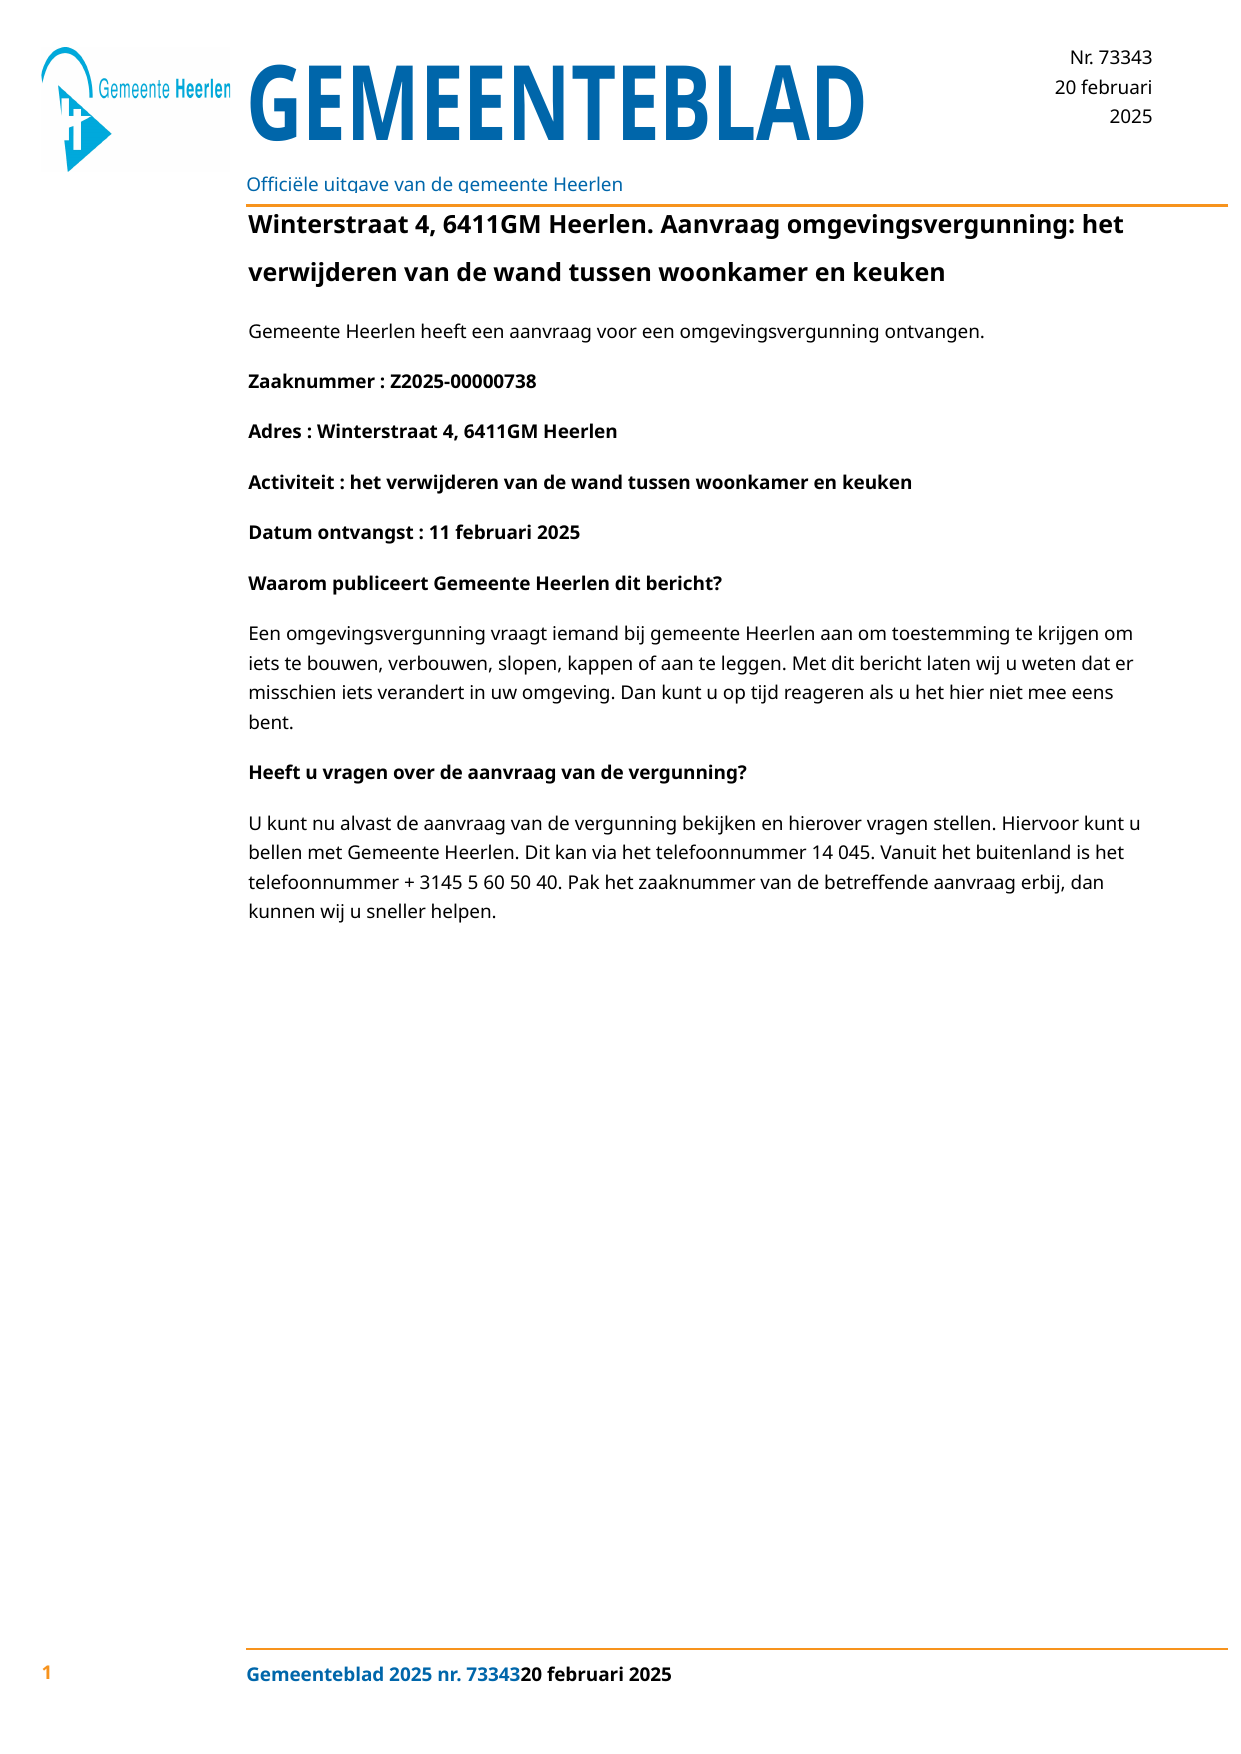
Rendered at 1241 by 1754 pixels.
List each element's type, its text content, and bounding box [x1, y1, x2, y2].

text Adres : Winterstraat 4, 6411GM Heerlen [248, 419, 1152, 444]
picture [41, 47, 231, 172]
text Datum ontvangst : 11 februari 2025 [248, 519, 1152, 545]
picture [41, 47, 59, 70]
text U kunt nu alvast de aanvraag van de vergunning bekijken en hierover vragen stellen. Hiervoor kunt u bellen met Gemeente Heerlen. Dit kan via het telefoonnummer 14 045. Vanuit het buitenland is het telefoonnummer + 3145 5 60 50 40. Pak het zaaknummer van de betreffende aanvraag erbij, dan kunnen wij u sneller helpen. [248, 810, 1152, 924]
text Heeft u vragen over de aanvraag van de vergunning? [248, 759, 1152, 785]
text Winterstraat 4, 6411GM Heerlen. Aanvraag omgevingsvergunning: het verwijderen van de wand tussen woonkamer en keuken [248, 207, 1152, 288]
text Gemeente Heerlen heeft een aanvraag voor een omgevingsvergunning ontvangen. [248, 318, 1152, 344]
text Activiteit : het verwijderen van de wand tussen woonkamer en keuken [248, 469, 1152, 495]
text Een omgevingsvergunning vraagt iemand bij gemeente Heerlen aan om toestemming te krijgen om iets te bouwen, verbouwen, slopen, kappen of aan te leggen. Met dit bericht laten wij u weten dat er misschien iets verandert in uw omgeving. Dan kunt u op tijd reageren als u het hier niet mee eens bent. [248, 620, 1152, 735]
text Waarom publiceert Gemeente Heerlen dit bericht? [248, 570, 1152, 596]
text Zaaknummer : Z2025-00000738 [248, 368, 1152, 394]
